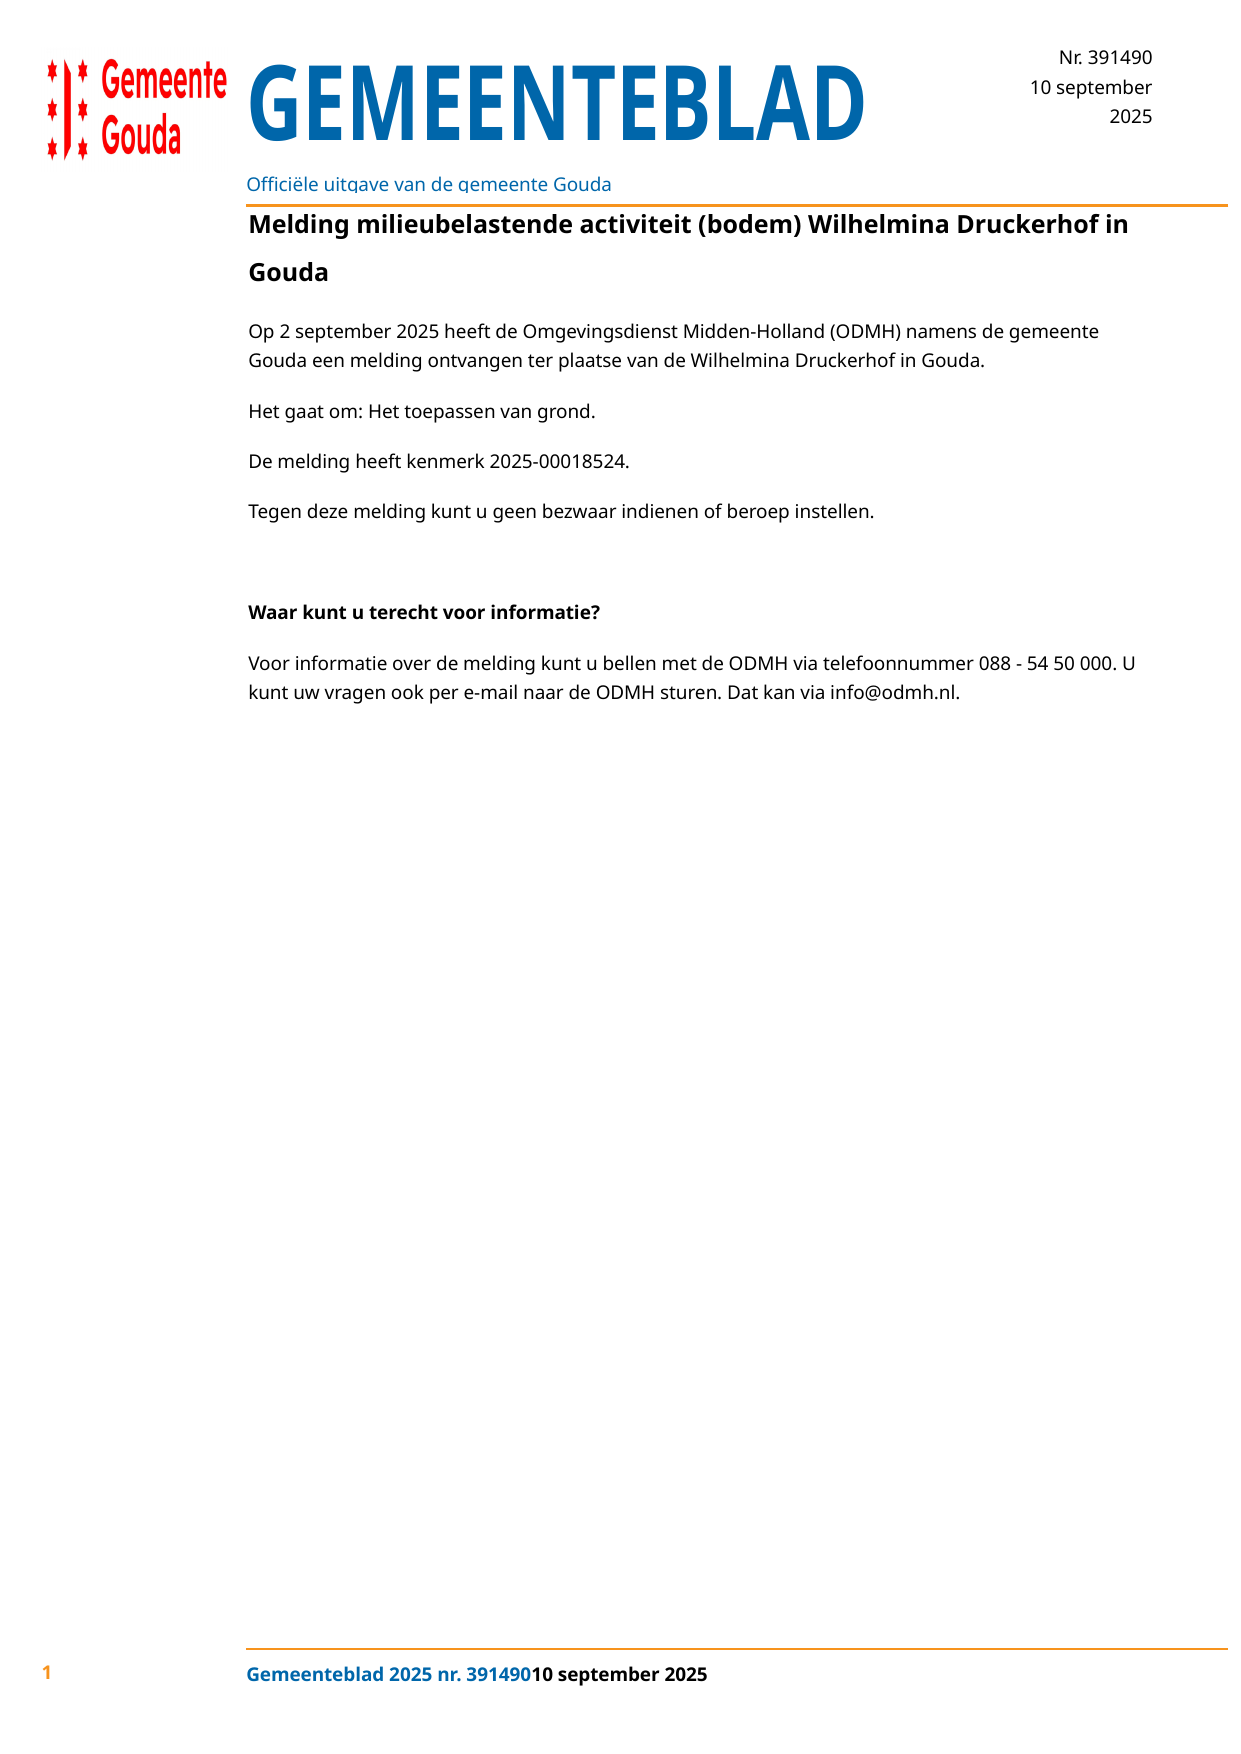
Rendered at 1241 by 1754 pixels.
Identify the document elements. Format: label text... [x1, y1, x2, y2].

text Tegen deze melding kunt u geen bezwaar indienen of beroep instellen. [248, 499, 1152, 524]
text De melding heeft kenmerk 2025-00018524. [248, 448, 1152, 474]
text Voor informatie over de melding kunt u bellen met de ODMH via telefoonnummer 088 - 54 50 000. U kunt uw vragen ook per e-mail naar de ODMH sturen. Dat kan via info@odmh.nl. [248, 650, 1152, 705]
picture [41, 47, 231, 172]
text Waar kunt u terecht voor informatie? [248, 599, 1152, 625]
text Het gaat om: Het toepassen van grond. [248, 398, 1152, 424]
text Op 2 september 2025 heeft de Omgevingsdienst Midden-Holland (ODMH) namens de gemeente Gouda een melding ontvangen ter plaatse van de Wilhelmina Druckerhof in Gouda. [248, 318, 1152, 373]
text Melding milieubelastende activiteit (bodem) Wilhelmina Druckerhof in Gouda [248, 207, 1152, 288]
